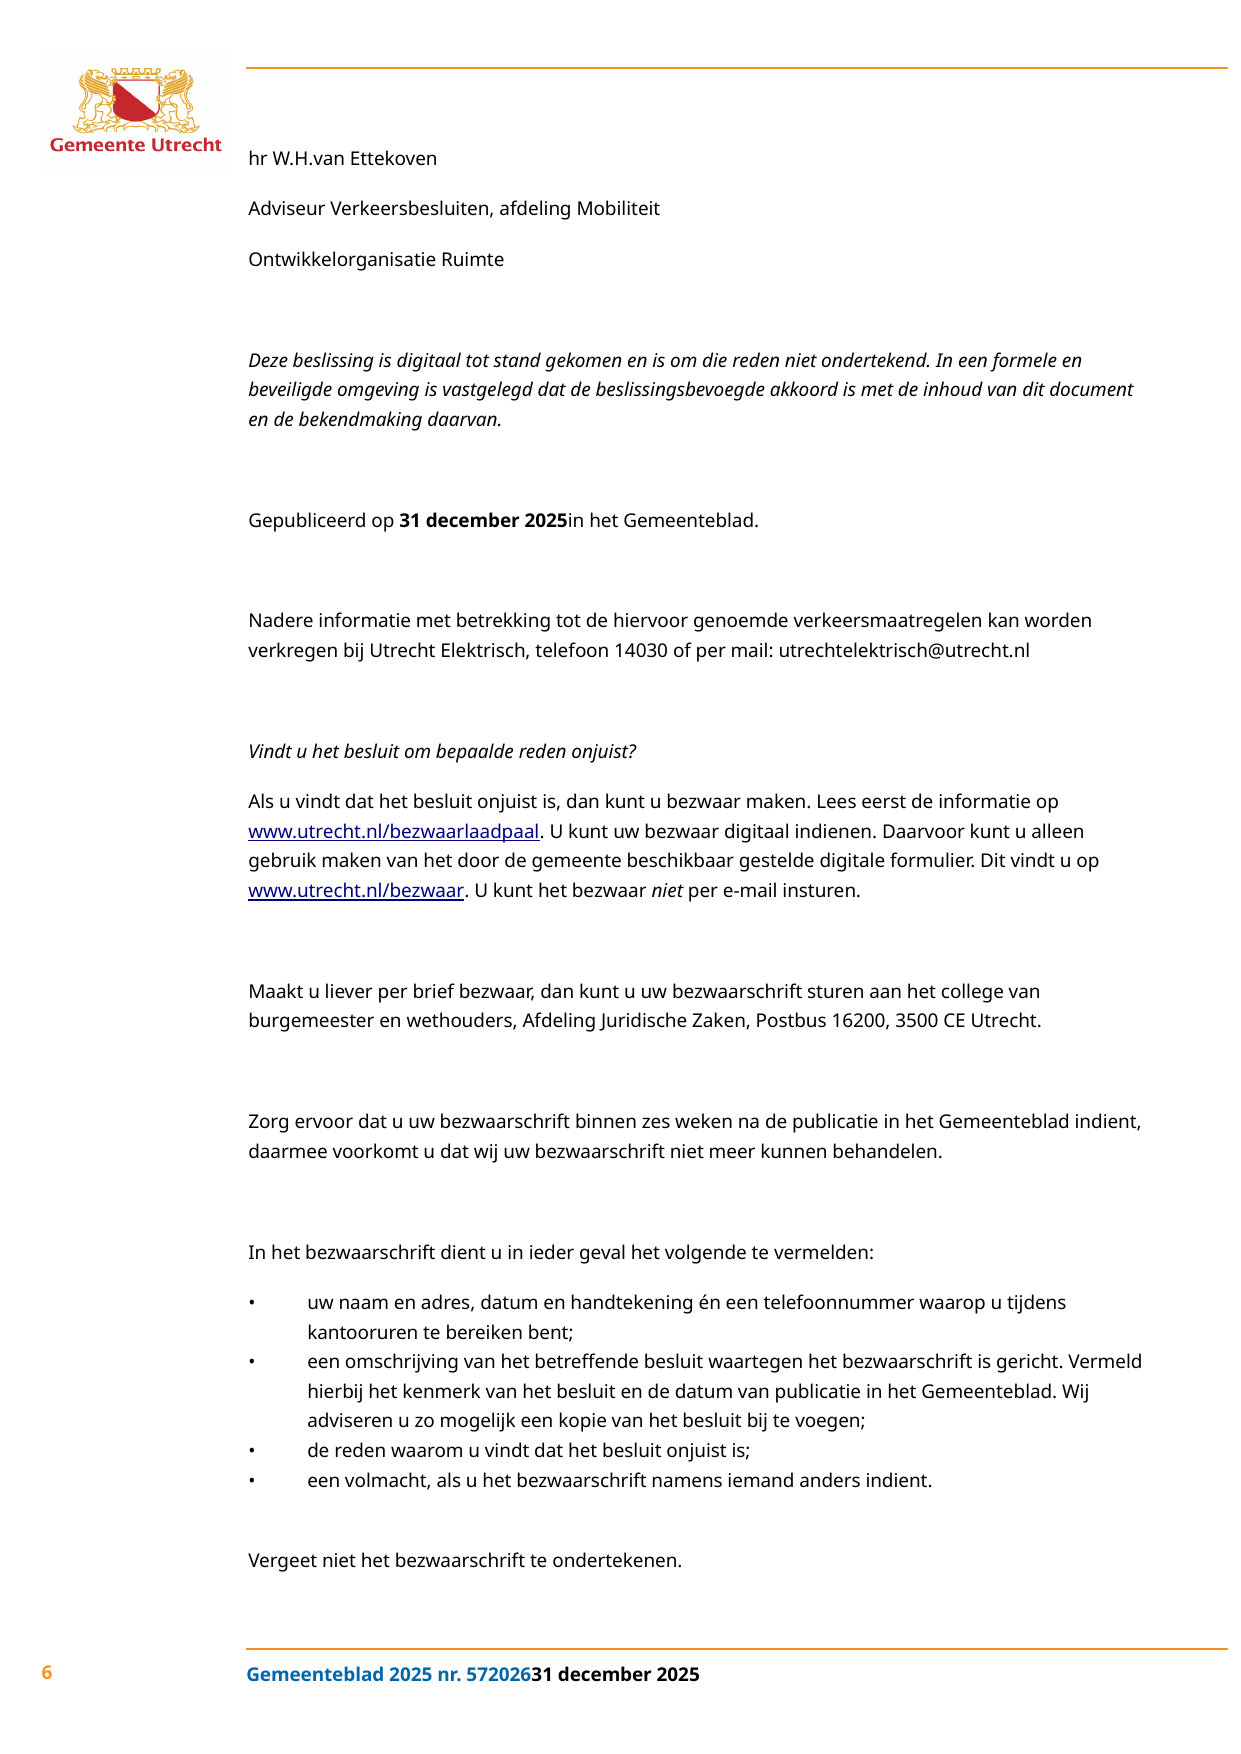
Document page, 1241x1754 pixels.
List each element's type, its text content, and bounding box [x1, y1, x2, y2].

list een omschrijving van het betreffende besluit waartegen het bezwaarschrift is gericht. Vermeld hierbij het kenmerk van het besluit en de datum van publicatie in het Gemeenteblad. Wij adviseren u zo mogelijk een kopie van het besluit bij te voegen; [248, 1348, 1152, 1433]
text Nadere informatie met betrekking tot de hiervoor genoemde verkeersmaatregelen kan worden verkregen bij Utrecht Elektrisch, telefoon 14030 of per mail: utrechtelektrisch@utrecht.nl [248, 608, 1152, 663]
text Adviseur Verkeersbesluiten, afdeling Mobiliteit [248, 196, 1152, 221]
text In het bezwaarschrift dient u in ieder geval het volgende te vermelden: [248, 1239, 1152, 1265]
text Zorg ervoor dat u uw bezwaarschrift binnen zes weken na de publicatie in het Gemeenteblad indient, daarmee voorkomt u dat wij uw bezwaarschrift niet meer kunnen behandelen. [248, 1108, 1152, 1164]
text Maakt u liever per brief bezwaar, dan kunt u uw bezwaarschrift sturen aan het college van burgemeester en wethouders, Afdeling Juridische Zaken, Postbus 16200, 3500 CE Utrecht. [248, 978, 1152, 1033]
list uw naam en adres, datum en handtekening én een telefoonnummer waarop u tijdens kantooruren te bereiken bent; [248, 1289, 1152, 1345]
text Als u vindt dat het besluit onjuist is, dan kunt u bezwaar maken. Lees eerst de informatie op www.utrecht.nl/bezwaarlaadpaal. U kunt uw bezwaar digitaal indienen. Daarvoor kunt u alleen gebruik maken van het door de gemeente beschikbaar gestelde digitale formulier. Dit vindt u op www.utrecht.nl/bezwaar. U kunt het bezwaar niet per e-mail insturen. [248, 788, 1152, 903]
text Vindt u het besluit om bepaalde reden onjuist? [248, 738, 1152, 764]
text hr W.H.van Ettekoven [248, 145, 1152, 171]
text Ontwikkelorganisatie Ruimte [248, 246, 1152, 272]
text Vergeet niet het bezwaarschrift te ondertekenen. [248, 1547, 1152, 1573]
list de reden waarom u vindt dat het besluit onjuist is; [248, 1437, 1152, 1463]
text Deze beslissing is digitaal tot stand gekomen en is om die reden niet ondertekend. In een formele en beveiligde omgeving is vastgelegd dat de beslissingsbevoegde akkoord is met de inhoud van dit document en de bekendmaking daarvan. [248, 347, 1152, 432]
list een volmacht, als u het bezwaarschrift namens iemand anders indient. [248, 1467, 1152, 1493]
text Gepubliceerd op 31 december 2025in het Gemeenteblad. [248, 507, 1152, 533]
picture [41, 47, 231, 172]
